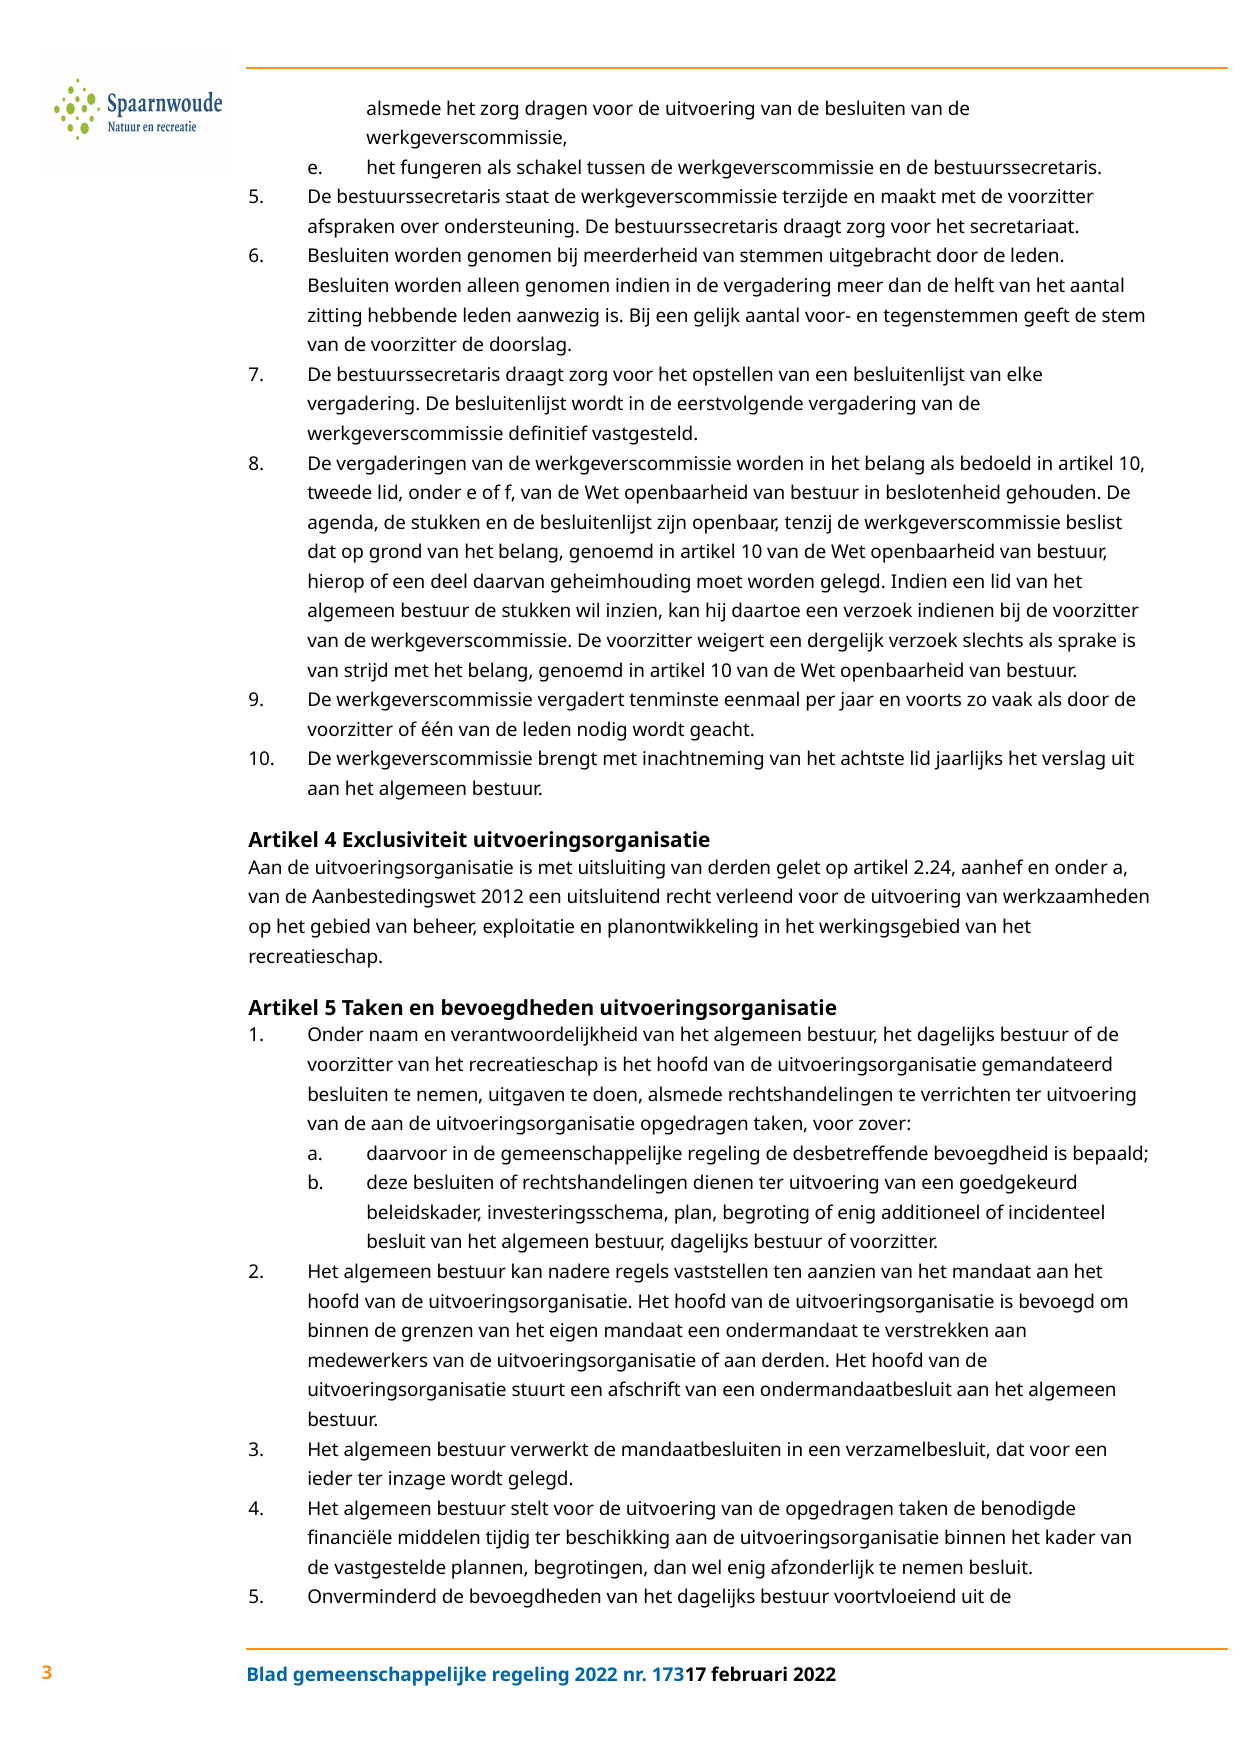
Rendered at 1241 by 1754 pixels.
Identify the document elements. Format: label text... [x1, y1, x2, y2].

list De werkgeverscommissie brengt met inachtneming van het achtste lid jaarlijks het verslag uit aan het algemeen bestuur. [248, 746, 1152, 801]
text Artikel 5 Taken en bevoegdheden uitvoeringsorganisatie [248, 993, 1152, 1022]
list De vergaderingen van de werkgeverscommissie worden in het belang als bedoeld in artikel 10, tweede lid, onder e of f, van de Wet openbaarheid van bestuur in beslotenheid gehouden. De agenda, de stukken en de besluitenlijst zijn openbaar, tenzij de werkgeverscommissie beslist dat op grond van het belang, genoemd in artikel 10 van de Wet openbaarheid van bestuur, hierop of een deel daarvan geheimhouding moet worden gelegd. Indien een lid van het algemeen bestuur de stukken wil inzien, kan hij daartoe een verzoek indienen bij de voorzitter van de werkgeverscommissie. De voorzitter weigert een dergelijk verzoek slechts als sprake is van strijd met het belang, genoemd in artikel 10 van de Wet openbaarheid van bestuur. [248, 450, 1152, 683]
text Aan de uitvoeringsorganisatie is met uitsluiting van derden gelet op artikel 2.24, aanhef en onder a, van de Aanbestedingswet 2012 een uitsluitend recht verleend voor de uitvoering van werkzaamheden op het gebied van beheer, exploitatie en planontwikkeling in het werkingsgebied van het recreatieschap. [248, 854, 1152, 968]
list De bestuurssecretaris staat de werkgeverscommissie terzijde en maakt met de voorzitter afspraken over ondersteuning. De bestuurssecretaris draagt zorg voor het secretariaat. [248, 183, 1152, 239]
list Onverminderd de bevoegdheden van het dagelijks bestuur voortvloeiend uit de [248, 1584, 1152, 1609]
picture [41, 47, 231, 172]
list Het algemeen bestuur kan nadere regels vaststellen ten aanzien van het mandaat aan het hoofd van de uitvoeringsorganisatie. Het hoofd van de uitvoeringsorganisatie is bevoegd om binnen de grenzen van het eigen mandaat een ondermandaat te verstrekken aan medewerkers van de uitvoeringsorganisatie of aan derden. Het hoofd van de uitvoeringsorganisatie stuurt een afschrift van een ondermandaatbesluit aan het algemeen bestuur. [248, 1258, 1152, 1432]
text Artikel 4 Exclusiviteit uitvoeringsorganisatie [248, 826, 1152, 854]
list het fungeren als schakel tussen de werkgeverscommissie en de bestuurssecretaris. [307, 154, 1152, 180]
list alsmede het zorg dragen voor de uitvoering van de besluiten van de werkgeverscommissie, [307, 95, 1152, 150]
list deze besluiten of rechtshandelingen dienen ter uitvoering van een goedgekeurd beleidskader, investeringsschema, plan, begroting of enig additioneel of incidenteel besluit van het algemeen bestuur, dagelijks bestuur of voorzitter. [307, 1169, 1152, 1254]
list De bestuurssecretaris draagt zorg voor het opstellen van een besluitenlijst van elke vergadering. De besluitenlijst wordt in de eerstvolgende vergadering van de werkgeverscommissie definitief vastgesteld. [248, 361, 1152, 446]
list Besluiten worden genomen bij meerderheid van stemmen uitgebracht door de leden. [248, 243, 1152, 268]
list Het algemeen bestuur stelt voor de uitvoering van de opgedragen taken de benodigde financiële middelen tijdig ter beschikking aan de uitvoeringsorganisatie binnen het kader van de vastgestelde plannen, begrotingen, dan wel enig afzonderlijk te nemen besluit. [248, 1495, 1152, 1580]
list daarvoor in de gemeenschappelijke regeling de desbetreffende bevoegdheid is bepaald; [307, 1140, 1152, 1166]
list Het algemeen bestuur verwerkt de mandaatbesluiten in een verzamelbesluit, dat voor een ieder ter inzage wordt gelegd. [248, 1436, 1152, 1491]
list De werkgeverscommissie vergadert tenminste eenmaal per jaar en voorts zo vaak als door de voorzitter of één van de leden nodig wordt geacht. [248, 686, 1152, 742]
list Besluiten worden alleen genomen indien in de vergadering meer dan de helft van het aantal zitting hebbende leden aanwezig is. Bij een gelijk aantal voor- en tegenstemmen geeft de stem van de voorzitter de doorslag. [248, 272, 1152, 357]
list Onder naam en verantwoordelijkheid van het algemeen bestuur, het dagelijks bestuur of de voorzitter van het recreatieschap is het hoofd van de uitvoeringsorganisatie gemandateerd besluiten te nemen, uitgaven te doen, alsmede rechtshandelingen te verrichten ter uitvoering van de aan de uitvoeringsorganisatie opgedragen taken, voor zover: [248, 1022, 1152, 1136]
